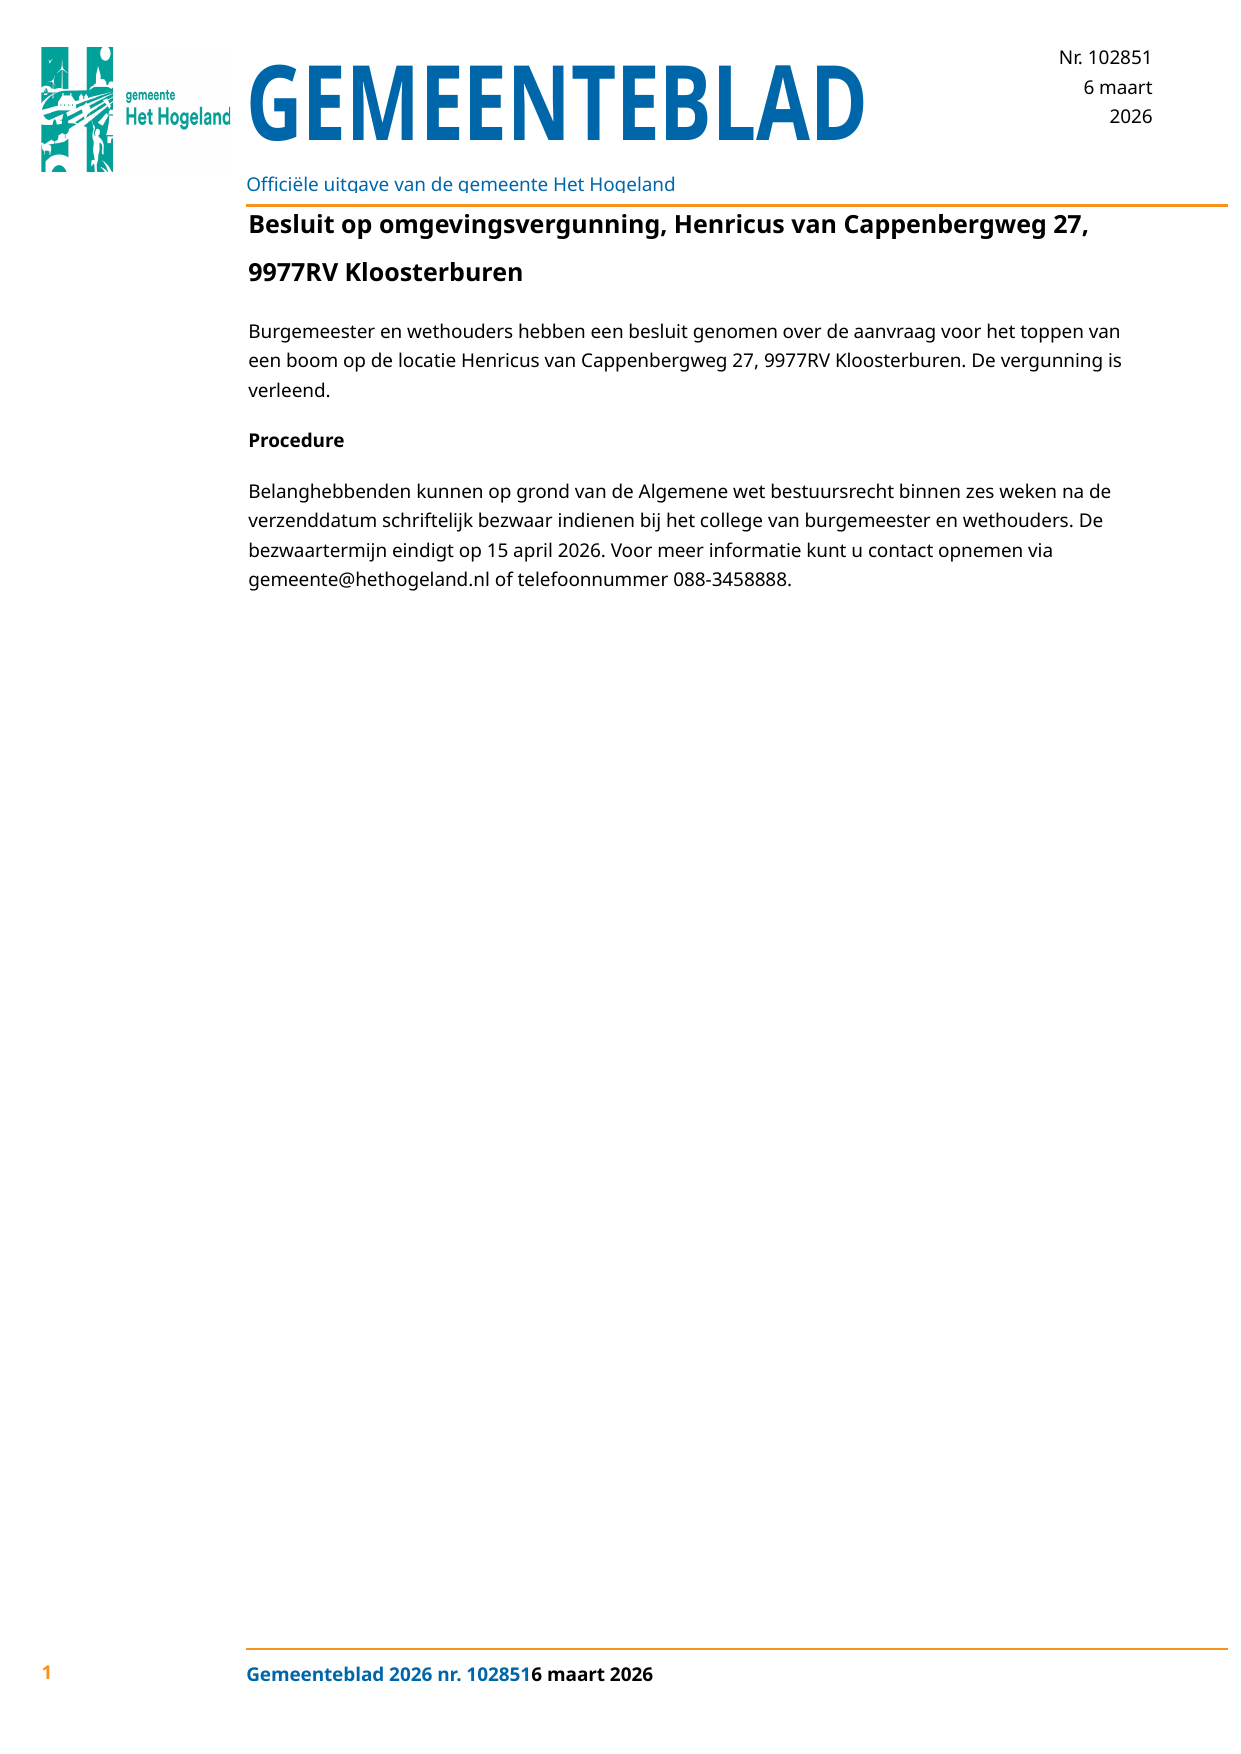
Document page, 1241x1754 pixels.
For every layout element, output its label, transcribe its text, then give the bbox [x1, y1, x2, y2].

text Besluit op omgevingsvergunning, Henricus van Cappenbergweg 27, 9977RV Kloosterburen [248, 207, 1152, 288]
text Procedure [248, 427, 1152, 453]
picture [41, 47, 231, 172]
text Belanghebbenden kunnen op grond van de Algemene wet bestuursrecht binnen zes weken na de verzenddatum schriftelijk bezwaar indienen bij het college van burgemeester en wethouders. De bezwaartermijn eindigt op 15 april 2026. Voor meer informatie kunt u contact opnemen via gemeente@hethogeland.nl of telefoonnummer 088-3458888. [248, 478, 1152, 592]
text Burgemeester en wethouders hebben een besluit genomen over de aanvraag voor het toppen van een boom op de locatie Henricus van Cappenbergweg 27, 9977RV Kloosterburen. De vergunning is verleend. [248, 318, 1152, 403]
